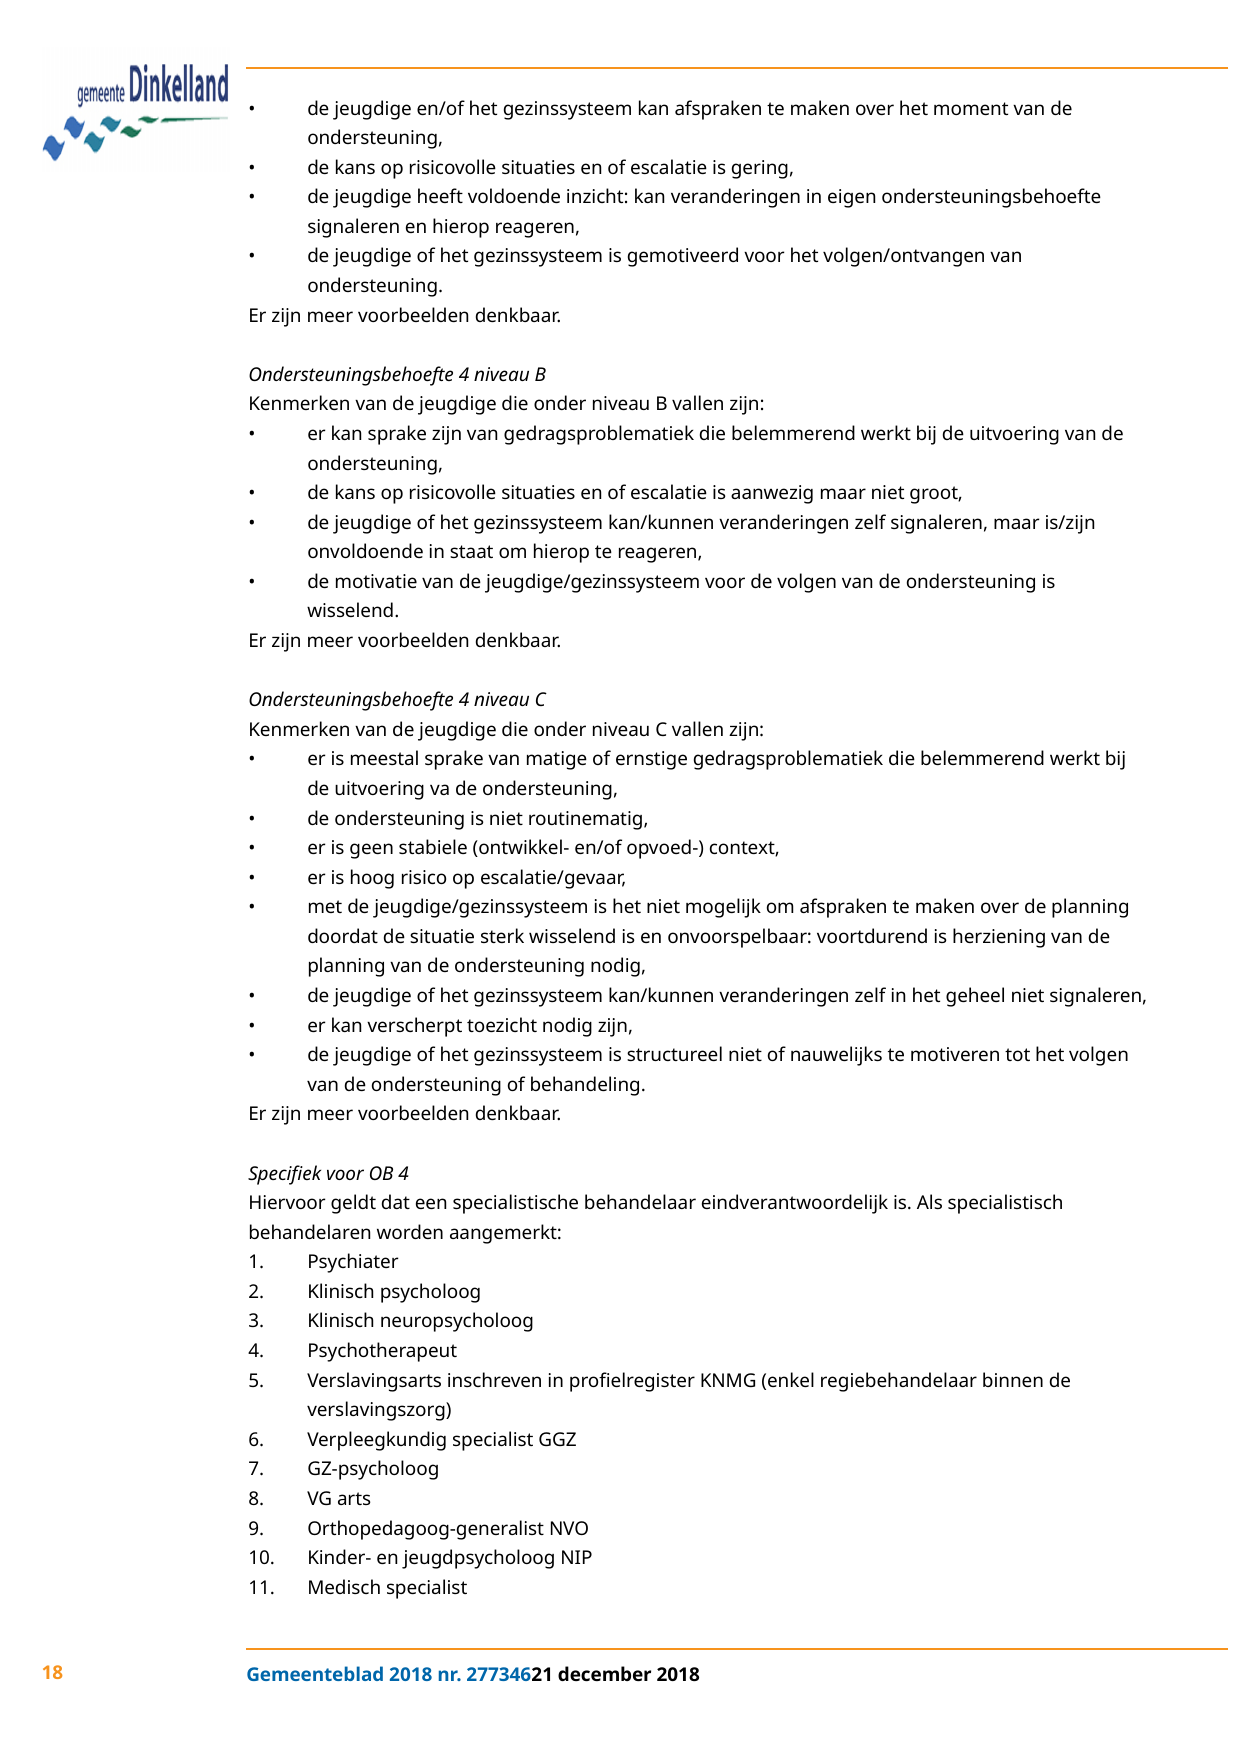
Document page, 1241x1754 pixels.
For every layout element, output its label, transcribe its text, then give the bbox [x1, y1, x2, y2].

list Medisch specialist [248, 1574, 1152, 1600]
list de kans op risicovolle situaties en of escalatie is aanwezig maar niet groot, [248, 479, 1152, 505]
list Psychiater [248, 1248, 1152, 1274]
list de kans op risicovolle situaties en of escalatie is gering, [248, 154, 1152, 180]
list er kan verscherpt toezicht nodig zijn, [248, 1012, 1152, 1038]
list Klinisch neuropsycholoog [248, 1308, 1152, 1333]
text Ondersteuningsbehoefte 4 niveau B [248, 361, 1152, 387]
text Ondersteuningsbehoefte 4 niveau C [248, 686, 1152, 712]
list met de jeugdige/gezinssysteem is het niet mogelijk om afspraken te maken over de planning doordat de situatie sterk wisselend is en onvoorspelbaar: voortdurend is herziening van de planning van de ondersteuning nodig, [248, 893, 1152, 978]
text Er zijn meer voorbeelden denkbaar. [248, 1101, 1152, 1126]
list de jeugdige of het gezinssysteem is structureel niet of nauwelijks te motiveren tot het volgen van de ondersteuning of behandeling. [248, 1041, 1152, 1097]
text Hiervoor geldt dat een specialistische behandelaar eindverantwoordelijk is. Als specialistisch behandelaren worden aangemerkt: [248, 1189, 1152, 1245]
list de ondersteuning is niet routinematig, [248, 805, 1152, 831]
text Specifiek voor OB 4 [248, 1160, 1152, 1186]
text Kenmerken van de jeugdige die onder niveau B vallen zijn: [248, 391, 1152, 416]
list er is hoog risico op escalatie/gevaar, [248, 864, 1152, 890]
list GZ-psycholoog [248, 1456, 1152, 1481]
list er kan sprake zijn van gedragsproblematiek die belemmerend werkt bij de uitvoering van de ondersteuning, [248, 420, 1152, 476]
list Orthopedagoog-generalist NVO [248, 1515, 1152, 1541]
list de jeugdige of het gezinssysteem kan/kunnen veranderingen zelf in het geheel niet signaleren, [248, 982, 1152, 1008]
list de jeugdige of het gezinssysteem is gemotiveerd voor het volgen/ontvangen van ondersteuning. [248, 243, 1152, 298]
list de motivatie van de jeugdige/gezinssysteem voor de volgen van de ondersteuning is wisselend. [248, 568, 1152, 623]
list Kinder- en jeugdpsycholoog NIP [248, 1544, 1152, 1570]
list de jeugdige heeft voldoende inzicht: kan veranderingen in eigen ondersteuningsbehoefte signaleren en hierop reageren, [248, 183, 1152, 239]
list de jeugdige of het gezinssysteem kan/kunnen veranderingen zelf signaleren, maar is/zijn onvoldoende in staat om hierop te reageren, [248, 509, 1152, 564]
list de jeugdige en/of het gezinssysteem kan afspraken te maken over het moment van de ondersteuning, [248, 95, 1152, 150]
text Er zijn meer voorbeelden denkbaar. [248, 627, 1152, 653]
text Er zijn meer voorbeelden denkbaar. [248, 302, 1152, 328]
list Verpleegkundig specialist GGZ [248, 1426, 1152, 1452]
picture [41, 47, 231, 172]
list Klinisch psycholoog [248, 1278, 1152, 1304]
list er is meestal sprake van matige of ernstige gedragsproblematiek die belemmerend werkt bij de uitvoering va de ondersteuning, [248, 746, 1152, 801]
list Verslavingsarts inschreven in profielregister KNMG (enkel regiebehandelaar binnen de verslavingszorg) [248, 1367, 1152, 1422]
list Psychotherapeut [248, 1337, 1152, 1363]
list er is geen stabiele (ontwikkel- en/of opvoed-) context, [248, 834, 1152, 860]
list VG arts [248, 1485, 1152, 1511]
text Kenmerken van de jeugdige die onder niveau C vallen zijn: [248, 716, 1152, 742]
